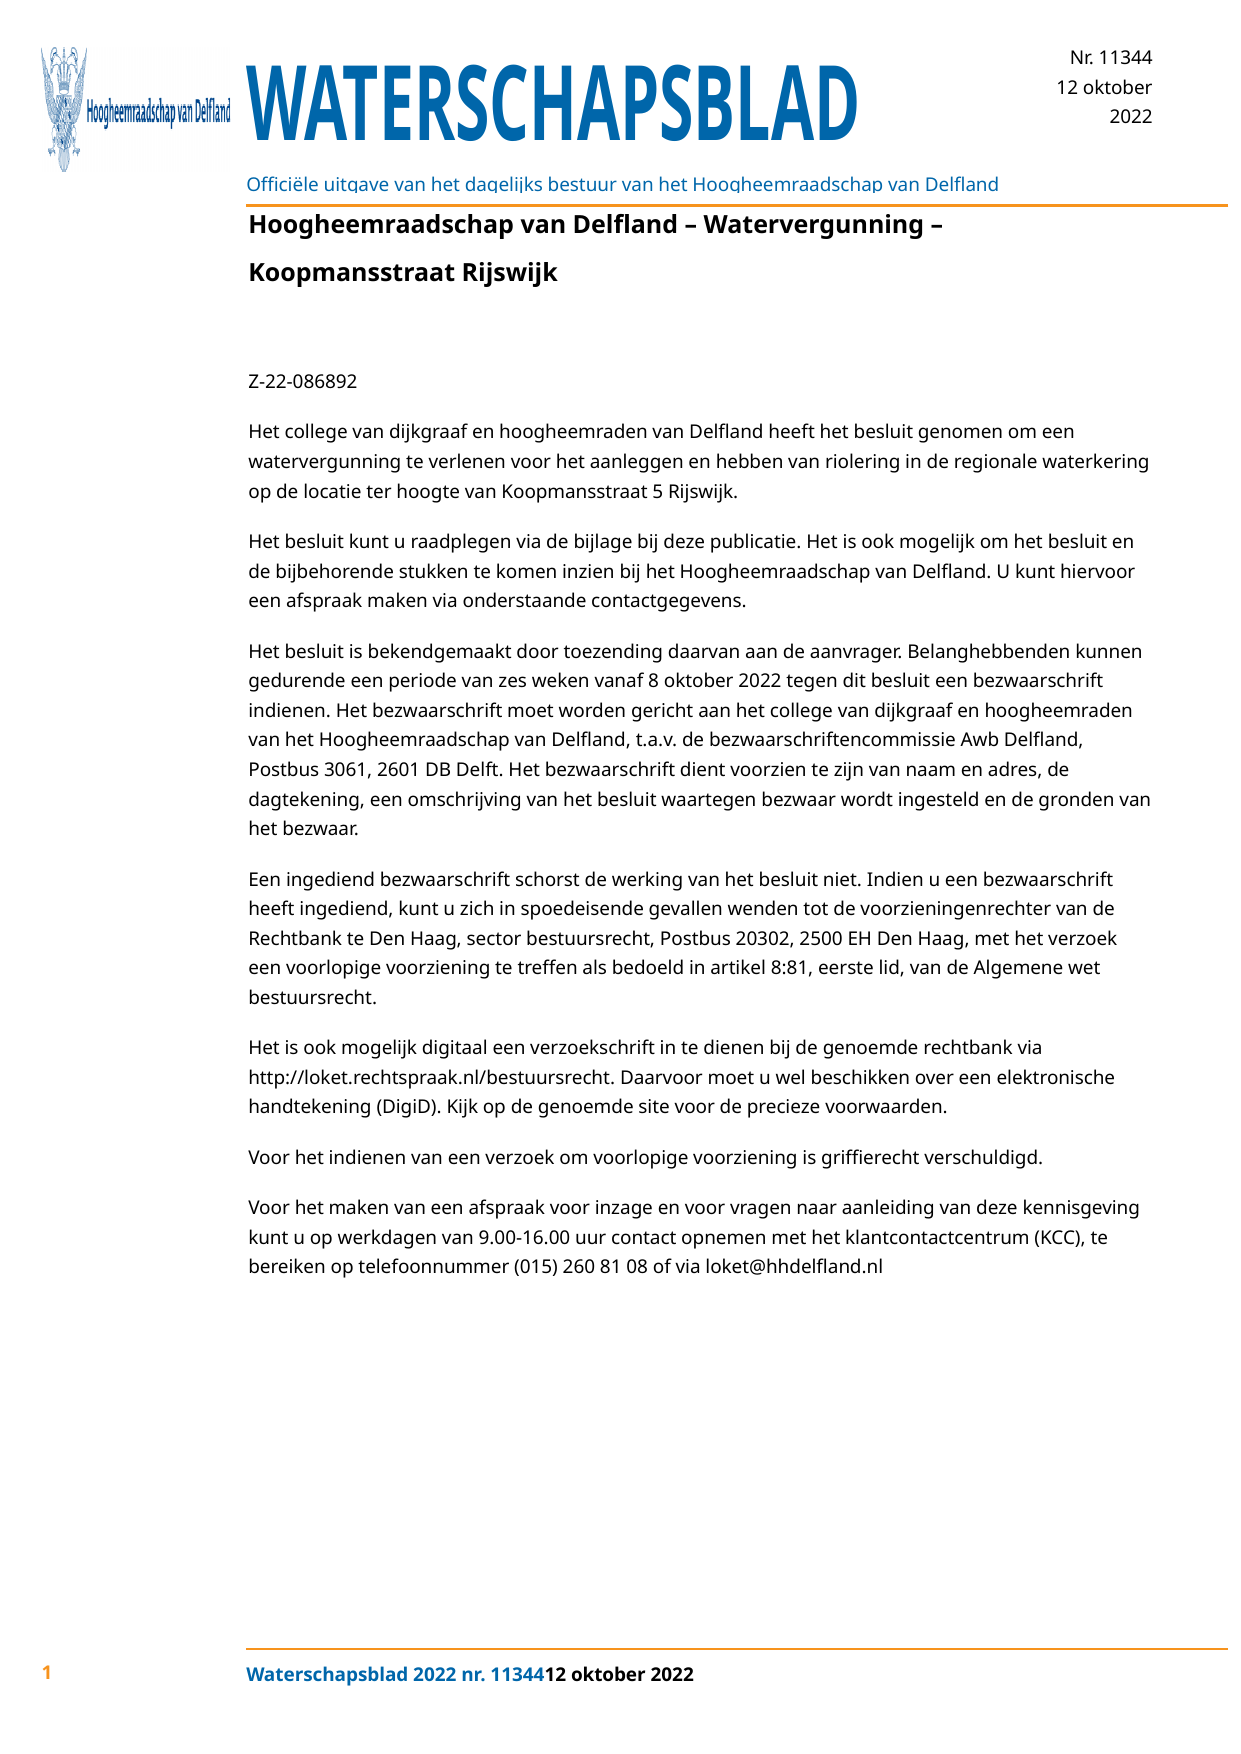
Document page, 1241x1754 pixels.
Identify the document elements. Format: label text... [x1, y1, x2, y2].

text Hoogheemraadschap van Delfland – Watervergunning – Koopmansstraat Rijswijk [248, 207, 1152, 288]
text Het college van dijkgraaf en hoogheemraden van Delfland heeft het besluit genomen om een watervergunning te verlenen voor het aanleggen en hebben van riolering in de regionale waterkering op de locatie ter hoogte van Koopmansstraat 5 Rijswijk. [248, 419, 1152, 504]
text Voor het indienen van een verzoek om voorlopige voorziening is griffierecht verschuldigd. [248, 1144, 1152, 1170]
text Z-22-086892 [248, 368, 1152, 394]
text Voor het maken van een afspraak voor inzage en voor vragen naar aanleiding van deze kennisgeving kunt u op werkdagen van 9.00-16.00 uur contact opnemen met het klantcontactcentrum (KCC), te bereiken op telefoonnummer (015) 260 81 08 of via loket@hhdelfland.nl [248, 1194, 1152, 1279]
text Het besluit is bekendgemaakt door toezending daarvan aan de aanvrager. Belanghebbenden kunnen gedurende een periode van zes weken vanaf 8 oktober 2022 tegen dit besluit een bezwaarschrift indienen. Het bezwaarschrift moet worden gericht aan het college van dijkgraaf en hoogheemraden van het Hoogheemraadschap van Delfland, t.a.v. de bezwaarschriftencommissie Awb Delfland, Postbus 3061, 2601 DB Delft. Het bezwaarschrift dient voorzien te zijn van naam en adres, de dagtekening, een omschrijving van het besluit waartegen bezwaar wordt ingesteld en de gronden van het bezwaar. [248, 638, 1152, 841]
text Het besluit kunt u raadplegen via de bijlage bij deze publicatie. Het is ook mogelijk om het besluit en de bijbehorende stukken te komen inzien bij het Hoogheemraadschap van Delfland. U kunt hiervoor een afspraak maken via onderstaande contactgegevens. [248, 528, 1152, 613]
text Het is ook mogelijk digitaal een verzoekschrift in te dienen bij de genoemde rechtbank via http://loket.rechtspraak.nl/bestuursrecht. Daarvoor moet u wel beschikken over een elektronische handtekening (DigiD). Kijk op de genoemde site voor de precieze voorwaarden. [248, 1034, 1152, 1119]
text Een ingediend bezwaarschrift schorst de werking van het besluit niet. Indien u een bezwaarschrift heeft ingediend, kunt u zich in spoedeisende gevallen wenden tot de voorzieningenrechter van de Rechtbank te Den Haag, sector bestuursrecht, Postbus 20302, 2500 EH Den Haag, met het verzoek een voorlopige voorziening te treffen als bedoeld in artikel 8:81, eerste lid, van de Algemene wet bestuursrecht. [248, 866, 1152, 1010]
picture [41, 47, 231, 172]
